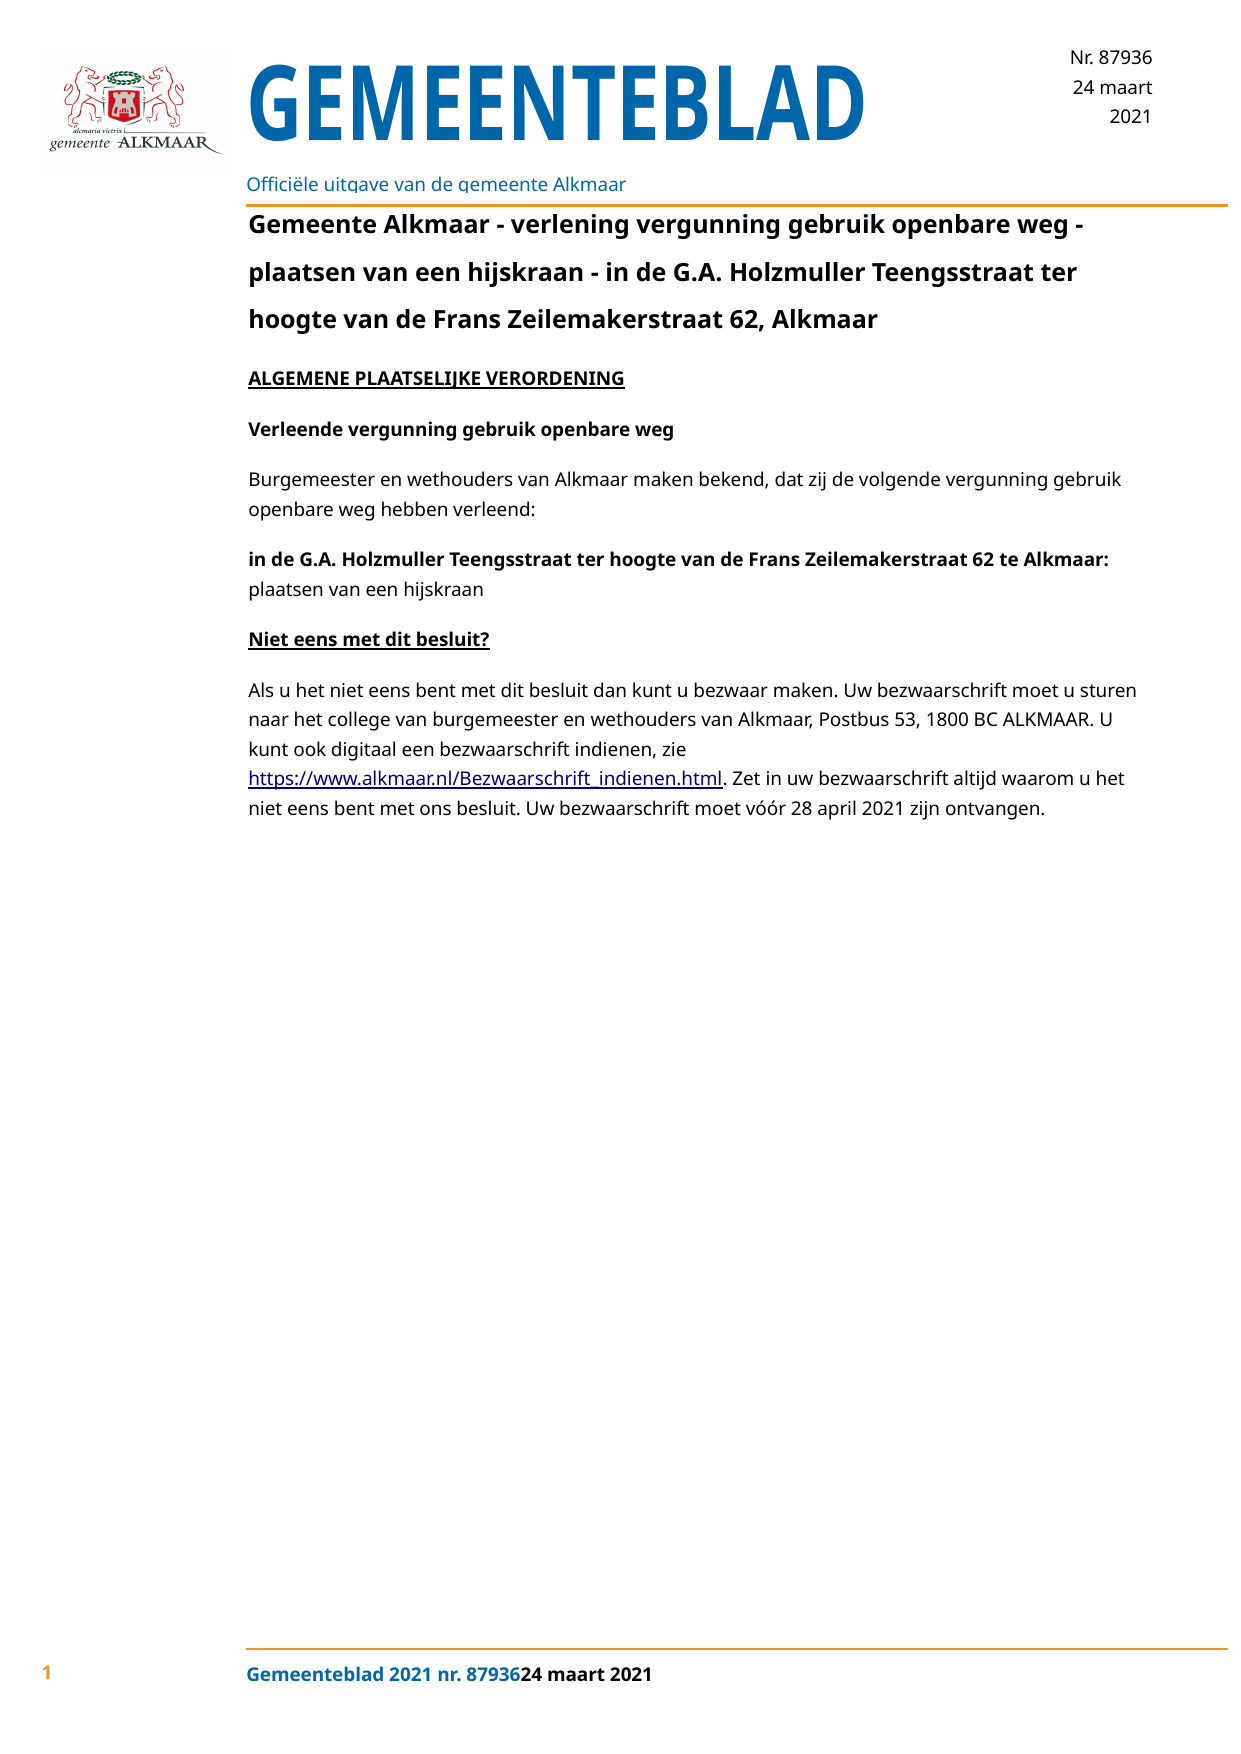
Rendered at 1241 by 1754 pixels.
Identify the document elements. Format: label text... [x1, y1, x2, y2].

text Burgemeester en wethouders van Alkmaar maken bekend, dat zij de volgende vergunning gebruik openbare weg hebben verleend: [248, 466, 1152, 522]
text Verleende vergunning gebruik openbare weg [248, 416, 1152, 442]
text Niet eens met dit besluit? [248, 626, 1152, 652]
text in de G.A. Holzmuller Teengsstraat ter hoogte van de Frans Zeilemakerstraat 62 te Alkmaar: plaatsen van een hijskraan [248, 546, 1152, 602]
text Als u het niet eens bent met dit besluit dan kunt u bezwaar maken. Uw bezwaarschrift moet u sturen naar het college van burgemeester en wethouders van Alkmaar, Postbus 53, 1800 BC ALKMAAR. U kunt ook digitaal een bezwaarschrift indienen, zie https://www.alkmaar.nl/Bezwaarschrift_indienen.html. Zet in uw bezwaarschrift altijd waarom u het niet eens bent met ons besluit. Uw bezwaarschrift moet vóór 28 april 2021 zijn ontvangen. [248, 677, 1152, 821]
picture [41, 47, 231, 172]
text ALGEMENE PLAATSELIJKE VERORDENING [248, 366, 1152, 391]
text Gemeente Alkmaar - verlening vergunning gebruik openbare weg - plaatsen van een hijskraan - in de G.A. Holzmuller Teengsstraat ter hoogte van de Frans Zeilemakerstraat 62, Alkmaar [248, 207, 1152, 336]
